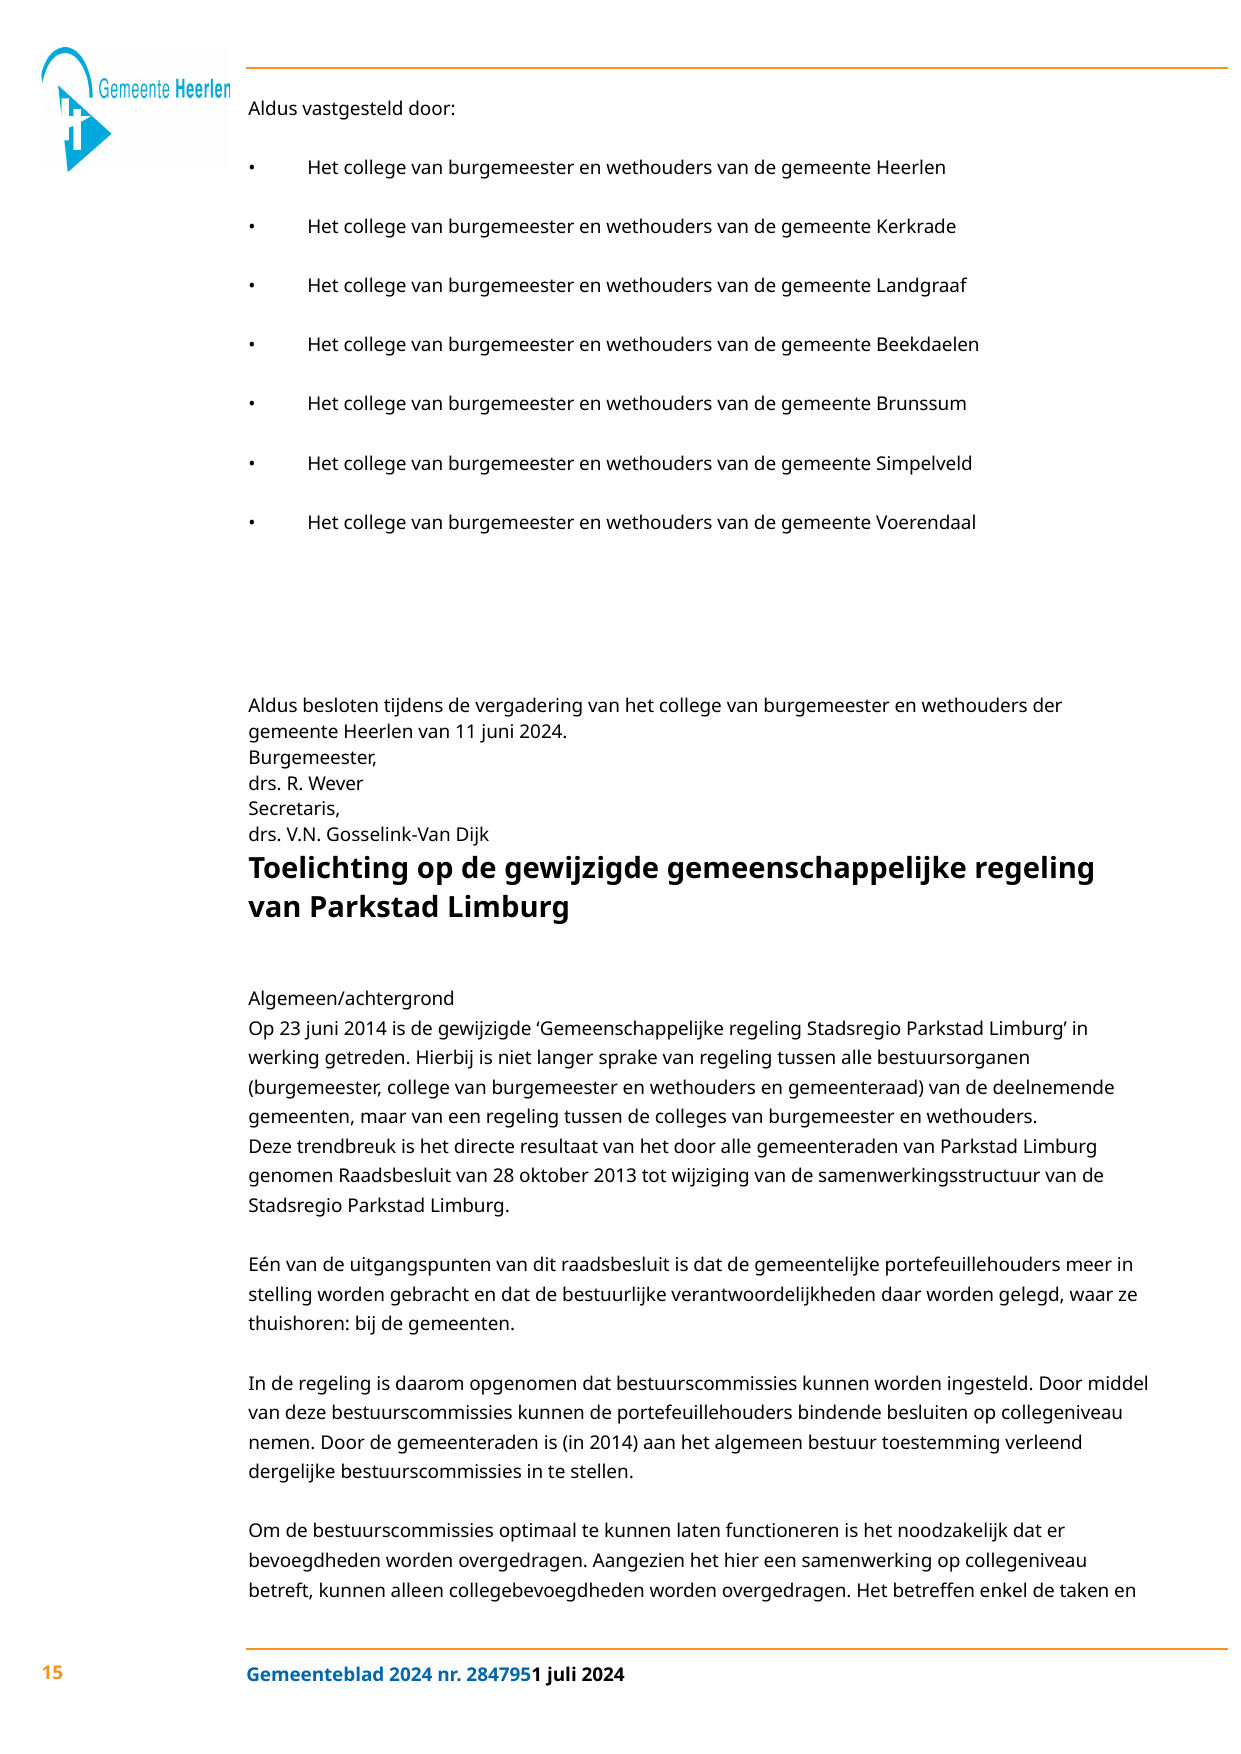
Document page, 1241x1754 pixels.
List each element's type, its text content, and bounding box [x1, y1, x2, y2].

list Het college van burgemeester en wethouders van de gemeente Beekdaelen [248, 331, 1152, 357]
text drs. V.N. Gosselink-Van Dijk [248, 821, 1152, 847]
list Het college van burgemeester en wethouders van de gemeente Simpelveld [248, 450, 1152, 476]
text Secretaris, [248, 796, 1152, 821]
text Om de bestuurscommissies optimaal te kunnen laten functioneren is het noodzakelijk dat er bevoegdheden worden overgedragen. Aangezien het hier een samenwerking op collegeniveau betreft, kunnen alleen collegebevoegdheden worden overgedragen. Het betreffen enkel de taken en [248, 1518, 1152, 1602]
text Deze trendbreuk is het directe resultaat van het door alle gemeenteraden van Parkstad Limburg genomen Raadsbesluit van 28 oktober 2013 tot wijziging van de samenwerkingsstructuur van de Stadsregio Parkstad Limburg. [248, 1133, 1152, 1218]
text Algemeen/achtergrond [248, 985, 1152, 1011]
text Op 23 juni 2014 is de gewijzigde ‘Gemeenschappelijke regeling Stadsregio Parkstad Limburg’ in werking getreden. Hierbij is niet langer sprake van regeling tussen alle bestuursorganen (burgemeester, college van burgemeester en wethouders en gemeenteraad) van de deelnemende gemeenten, maar van een regeling tussen de colleges van burgemeester en wethouders. [248, 1015, 1152, 1129]
picture [41, 47, 59, 70]
text In de regeling is daarom opgenomen dat bestuurscommissies kunnen worden ingesteld. Door middel van deze bestuurscommissies kunnen de portefeuillehouders bindende besluiten op collegeniveau nemen. Door de gemeenteraden is (in 2014) aan het algemeen bestuur toestemming verleend dergelijke bestuurscommissies in te stellen. [248, 1370, 1152, 1484]
text Burgemeester, [248, 744, 1152, 770]
text Toelichting op de gewijzigde gemeenschappelijke regeling van Parkstad Limburg [248, 847, 1152, 926]
text Aldus vastgesteld door: [248, 95, 1152, 121]
picture [41, 47, 231, 172]
list Het college van burgemeester en wethouders van de gemeente Landgraaf [248, 272, 1152, 298]
text Aldus besloten tijdens de vergadering van het college van burgemeester en wethouders der gemeente Heerlen van 11 juni 2024. [248, 693, 1152, 744]
text Eén van de uitgangspunten van dit raadsbesluit is dat de gemeentelijke portefeuillehouders meer in stelling worden gebracht en dat de bestuurlijke verantwoordelijkheden daar worden gelegd, waar ze thuishoren: bij de gemeenten. [248, 1251, 1152, 1336]
list Het college van burgemeester en wethouders van de gemeente Voerendaal [248, 509, 1152, 535]
list Het college van burgemeester en wethouders van de gemeente Brunssum [248, 391, 1152, 416]
text drs. R. Wever [248, 770, 1152, 796]
list Het college van burgemeester en wethouders van de gemeente Kerkrade [248, 213, 1152, 239]
list Het college van burgemeester en wethouders van de gemeente Heerlen [248, 154, 1152, 180]
